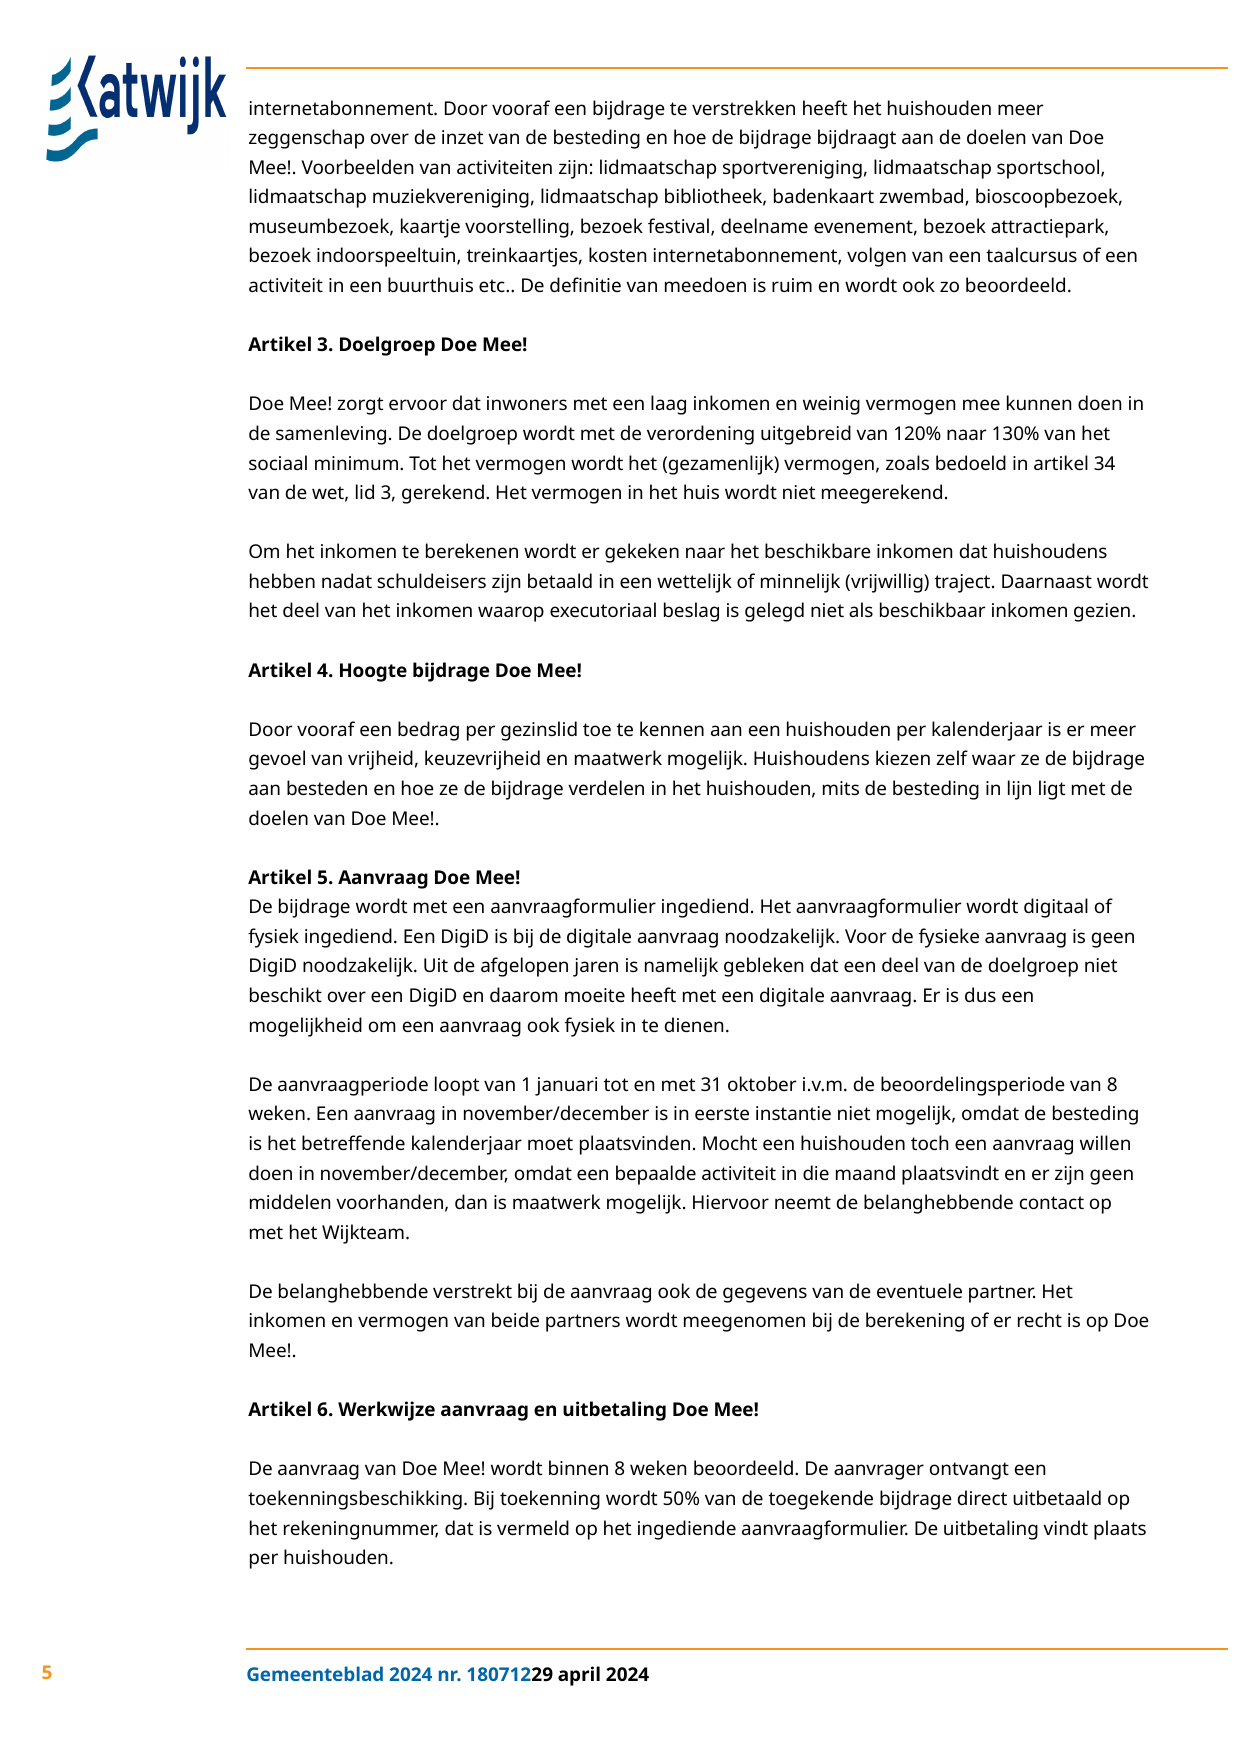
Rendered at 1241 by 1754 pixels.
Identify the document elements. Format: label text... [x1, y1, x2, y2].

text Door vooraf een bedrag per gezinslid toe te kennen aan een huishouden per kalenderjaar is er meer gevoel van vrijheid, keuzevrijheid en maatwerk mogelijk. Huishoudens kiezen zelf waar ze de bijdrage aan besteden en hoe ze de bijdrage verdelen in het huishouden, mits de besteding in lijn ligt met de doelen van Doe Mee!. [248, 716, 1152, 831]
text De bijdrage wordt met een aanvraagformulier ingediend. Het aanvraagformulier wordt digitaal of fysiek ingediend. Een DigiD is bij de digitale aanvraag noodzakelijk. Voor de fysieke aanvraag is geen DigiD noodzakelijk. Uit de afgelopen jaren is namelijk gebleken dat een deel van de doelgroep niet beschikt over een DigiD en daarom moeite heeft met een digitale aanvraag. Er is dus een mogelijkheid om een aanvraag ook fysiek in te dienen. [248, 893, 1152, 1038]
text Artikel 3. Doelgroep Doe Mee! [248, 331, 1152, 357]
text internetabonnement. Door vooraf een bijdrage te verstrekken heeft het huishouden meer zeggenschap over de inzet van de besteding en hoe de bijdrage bijdraagt aan de doelen van Doe Mee!. Voorbeelden van activiteiten zijn: lidmaatschap sportvereniging, lidmaatschap sportschool, lidmaatschap muziekvereniging, lidmaatschap bibliotheek, badenkaart zwembad, bioscoopbezoek, museumbezoek, kaartje voorstelling, bezoek festival, deelname evenement, bezoek attractiepark, bezoek indoorspeeltuin, treinkaartjes, kosten internetabonnement, volgen van een taalcursus of een activiteit in een buurthuis etc.. De definitie van meedoen is ruim en wordt ook zo beoordeeld. [248, 95, 1152, 298]
picture [41, 47, 231, 172]
text Doe Mee! zorgt ervoor dat inwoners met een laag inkomen en weinig vermogen mee kunnen doen in de samenleving. De doelgroep wordt met de verordening uitgebreid van 120% naar 130% van het sociaal minimum. Tot het vermogen wordt het (gezamenlijk) vermogen, zoals bedoeld in artikel 34 van de wet, lid 3, gerekend. Het vermogen in het huis wordt niet meegerekend. [248, 391, 1152, 505]
text Artikel 4. Hoogte bijdrage Doe Mee! [248, 657, 1152, 683]
text Artikel 6. Werkwijze aanvraag en uitbetaling Doe Mee! [248, 1396, 1152, 1422]
text De belanghebbende verstrekt bij de aanvraag ook de gegevens van de eventuele partner. Het inkomen en vermogen van beide partners wordt meegenomen bij de berekening of er recht is op Doe Mee!. [248, 1278, 1152, 1363]
text De aanvraag van Doe Mee! wordt binnen 8 weken beoordeeld. De aanvrager ontvangt een toekenningsbeschikking. Bij toekenning wordt 50% van de toegekende bijdrage direct uitbetaald op het rekeningnummer, dat is vermeld op het ingediende aanvraagformulier. De uitbetaling vindt plaats per huishouden. [248, 1456, 1152, 1570]
text De aanvraagperiode loopt van 1 januari tot en met 31 oktober i.v.m. de beoordelingsperiode van 8 weken. Een aanvraag in november/december is in eerste instantie niet mogelijk, omdat de besteding is het betreffende kalenderjaar moet plaatsvinden. Mocht een huishouden toch een aanvraag willen doen in november/december, omdat een bepaalde activiteit in die maand plaatsvindt en er zijn geen middelen voorhanden, dan is maatwerk mogelijk. Hiervoor neemt de belanghebbende contact op met het Wijkteam. [248, 1071, 1152, 1245]
text Artikel 5. Aanvraag Doe Mee! [248, 864, 1152, 890]
text Om het inkomen te berekenen wordt er gekeken naar het beschikbare inkomen dat huishoudens hebben nadat schuldeisers zijn betaald in een wettelijk of minnelijk (vrijwillig) traject. Daarnaast wordt het deel van het inkomen waarop executoriaal beslag is gelegd niet als beschikbaar inkomen gezien. [248, 538, 1152, 623]
